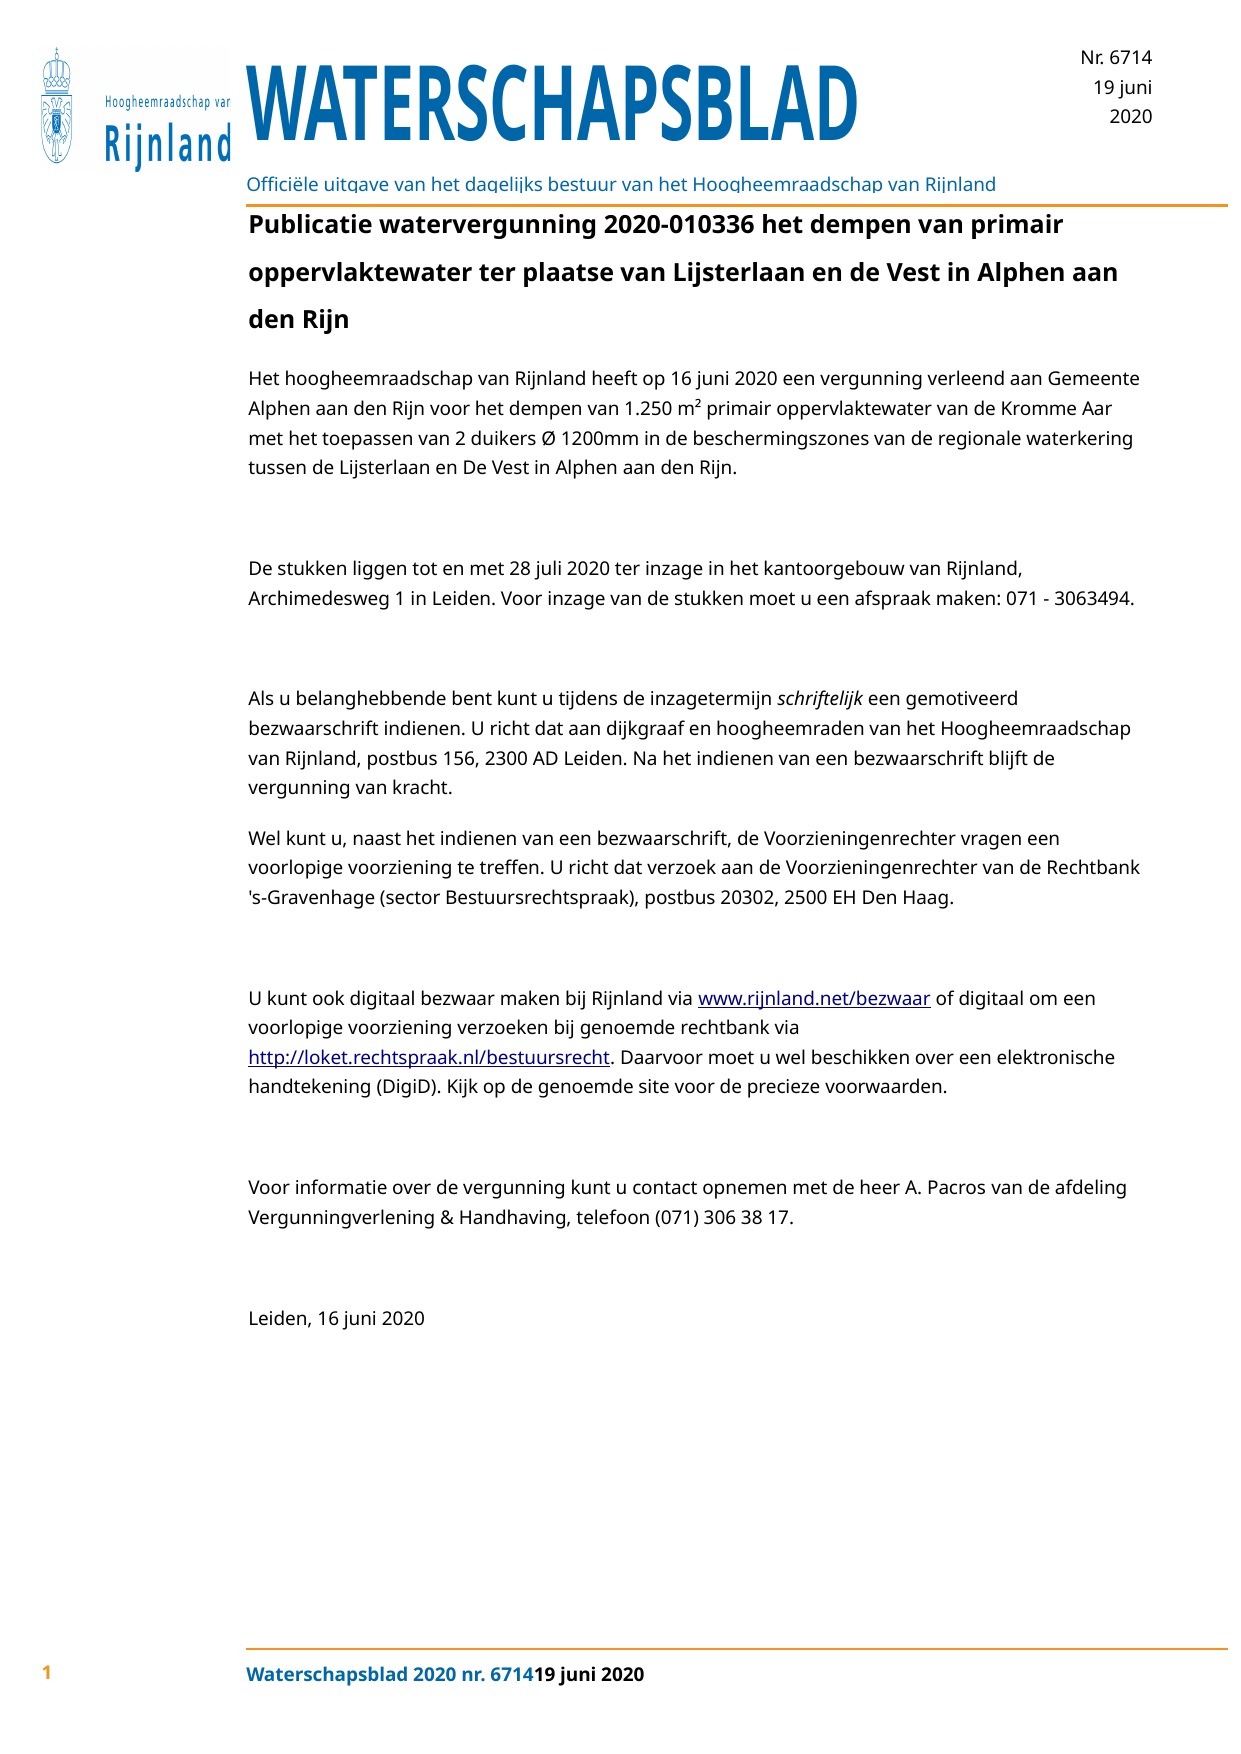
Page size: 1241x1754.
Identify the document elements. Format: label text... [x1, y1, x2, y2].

text Publicatie watervergunning 2020-010336 het dempen van primair oppervlaktewater ter plaatse van Lijsterlaan en de Vest in Alphen aan den Rijn [248, 207, 1152, 336]
text Als u belanghebbende bent kunt u tijdens de inzagetermijn schriftelijk een gemotiveerd bezwaarschrift indienen. U richt dat aan dijkgraaf en hoogheemraden van het Hoogheemraadschap van Rijnland, postbus 156, 2300 AD Leiden. Na het indienen van een bezwaarschrift blijft de vergunning van kracht. [248, 686, 1152, 800]
text Voor informatie over de vergunning kunt u contact opnemen met de heer A. Pacros van de afdeling Vergunningverlening & Handhaving, telefoon (071) 306 38 17. [248, 1174, 1152, 1229]
text Leiden, 16 juni 2020 [248, 1305, 1152, 1330]
text U kunt ook digitaal bezwaar maken bij Rijnland via www.rijnland.net/bezwaar of digitaal om een voorlopige voorziening verzoeken bij genoemde rechtbank via http://loket.rechtspraak.nl/bestuursrecht. Daarvoor moet u wel beschikken over een elektronische handtekening (DigiD). Kijk op de genoemde site voor de precieze voorwaarden. [248, 985, 1152, 1099]
text Wel kunt u, naast het indienen van een bezwaarschrift, de Voorzieningenrechter vragen een voorlopige voorziening te treffen. U richt dat verzoek aan de Voorzieningenrechter van de Rechtbank 's-Gravenhage (sector Bestuursrechtspraak), postbus 20302, 2500 EH Den Haag. [248, 825, 1152, 909]
picture [41, 47, 231, 172]
text De stukken liggen tot en met 28 juli 2020 ter inzage in het kantoorgebouw van Rijnland, Archimedesweg 1 in Leiden. Voor inzage van de stukken moet u een afspraak maken: 071 - 3063494. [248, 555, 1152, 610]
text Het hoogheemraadschap van Rijnland heeft op 16 juni 2020 een vergunning verleend aan Gemeente Alphen aan den Rijn voor het dempen van 1.250 m² primair oppervlaktewater van de Kromme Aar met het toepassen van 2 duikers Ø 1200mm in de beschermingszones van de regionale waterkering tussen de Lijsterlaan en De Vest in Alphen aan den Rijn. [248, 366, 1152, 480]
